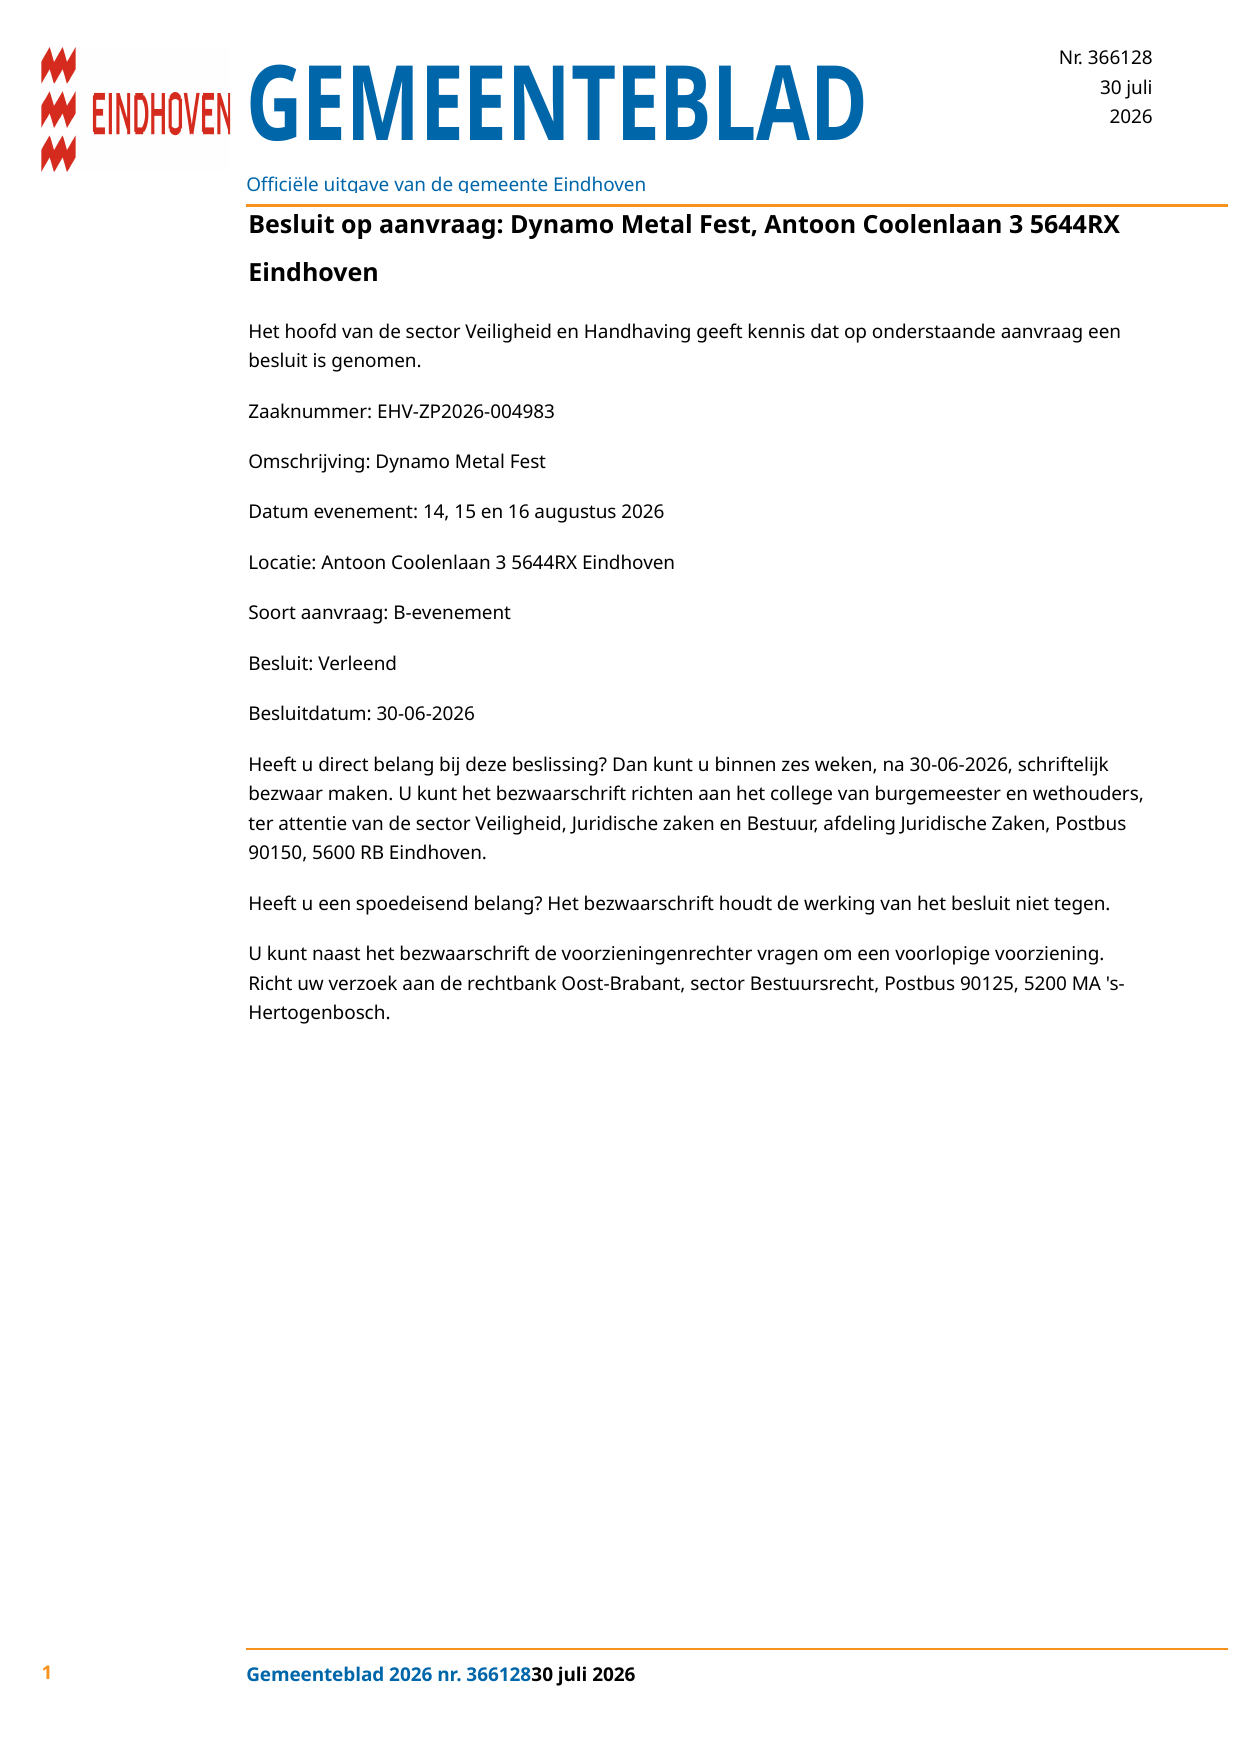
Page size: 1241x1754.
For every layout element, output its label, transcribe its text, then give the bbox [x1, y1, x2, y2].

text Heeft u direct belang bij deze beslissing? Dan kunt u binnen zes weken, na 30-06-2026, schriftelijk bezwaar maken. U kunt het bezwaarschrift richten aan het college van burgemeester en wethouders, ter attentie van de sector Veiligheid, Juridische zaken en Bestuur, afdeling Juridische Zaken, Postbus 90150, 5600 RB Eindhoven. [248, 751, 1152, 865]
text Besluitdatum: 30-06-2026 [248, 700, 1152, 726]
text U kunt naast het bezwaarschrift de voorzieningenrechter vragen om een voorlopige voorziening. Richt uw verzoek aan de rechtbank Oost-Brabant, sector Bestuursrecht, Postbus 90125, 5200 MA 's-Hertogenbosch. [248, 940, 1152, 1025]
text Omschrijving: Dynamo Metal Fest [248, 448, 1152, 474]
text Datum evenement: 14, 15 en 16 augustus 2026 [248, 499, 1152, 524]
text Besluit op aanvraag: Dynamo Metal Fest, Antoon Coolenlaan 3 5644RX Eindhoven [248, 207, 1152, 288]
text Besluit: Verleend [248, 650, 1152, 676]
picture [41, 47, 231, 172]
text Heeft u een spoedeisend belang? Het bezwaarschrift houdt de werking van het besluit niet tegen. [248, 890, 1152, 916]
text Soort aanvraag: B-evenement [248, 599, 1152, 625]
text Zaaknummer: EHV-ZP2026-004983 [248, 398, 1152, 424]
text Locatie: Antoon Coolenlaan 3 5644RX Eindhoven [248, 549, 1152, 575]
text Het hoofd van de sector Veiligheid en Handhaving geeft kennis dat op onderstaande aanvraag een besluit is genomen. [248, 318, 1152, 373]
